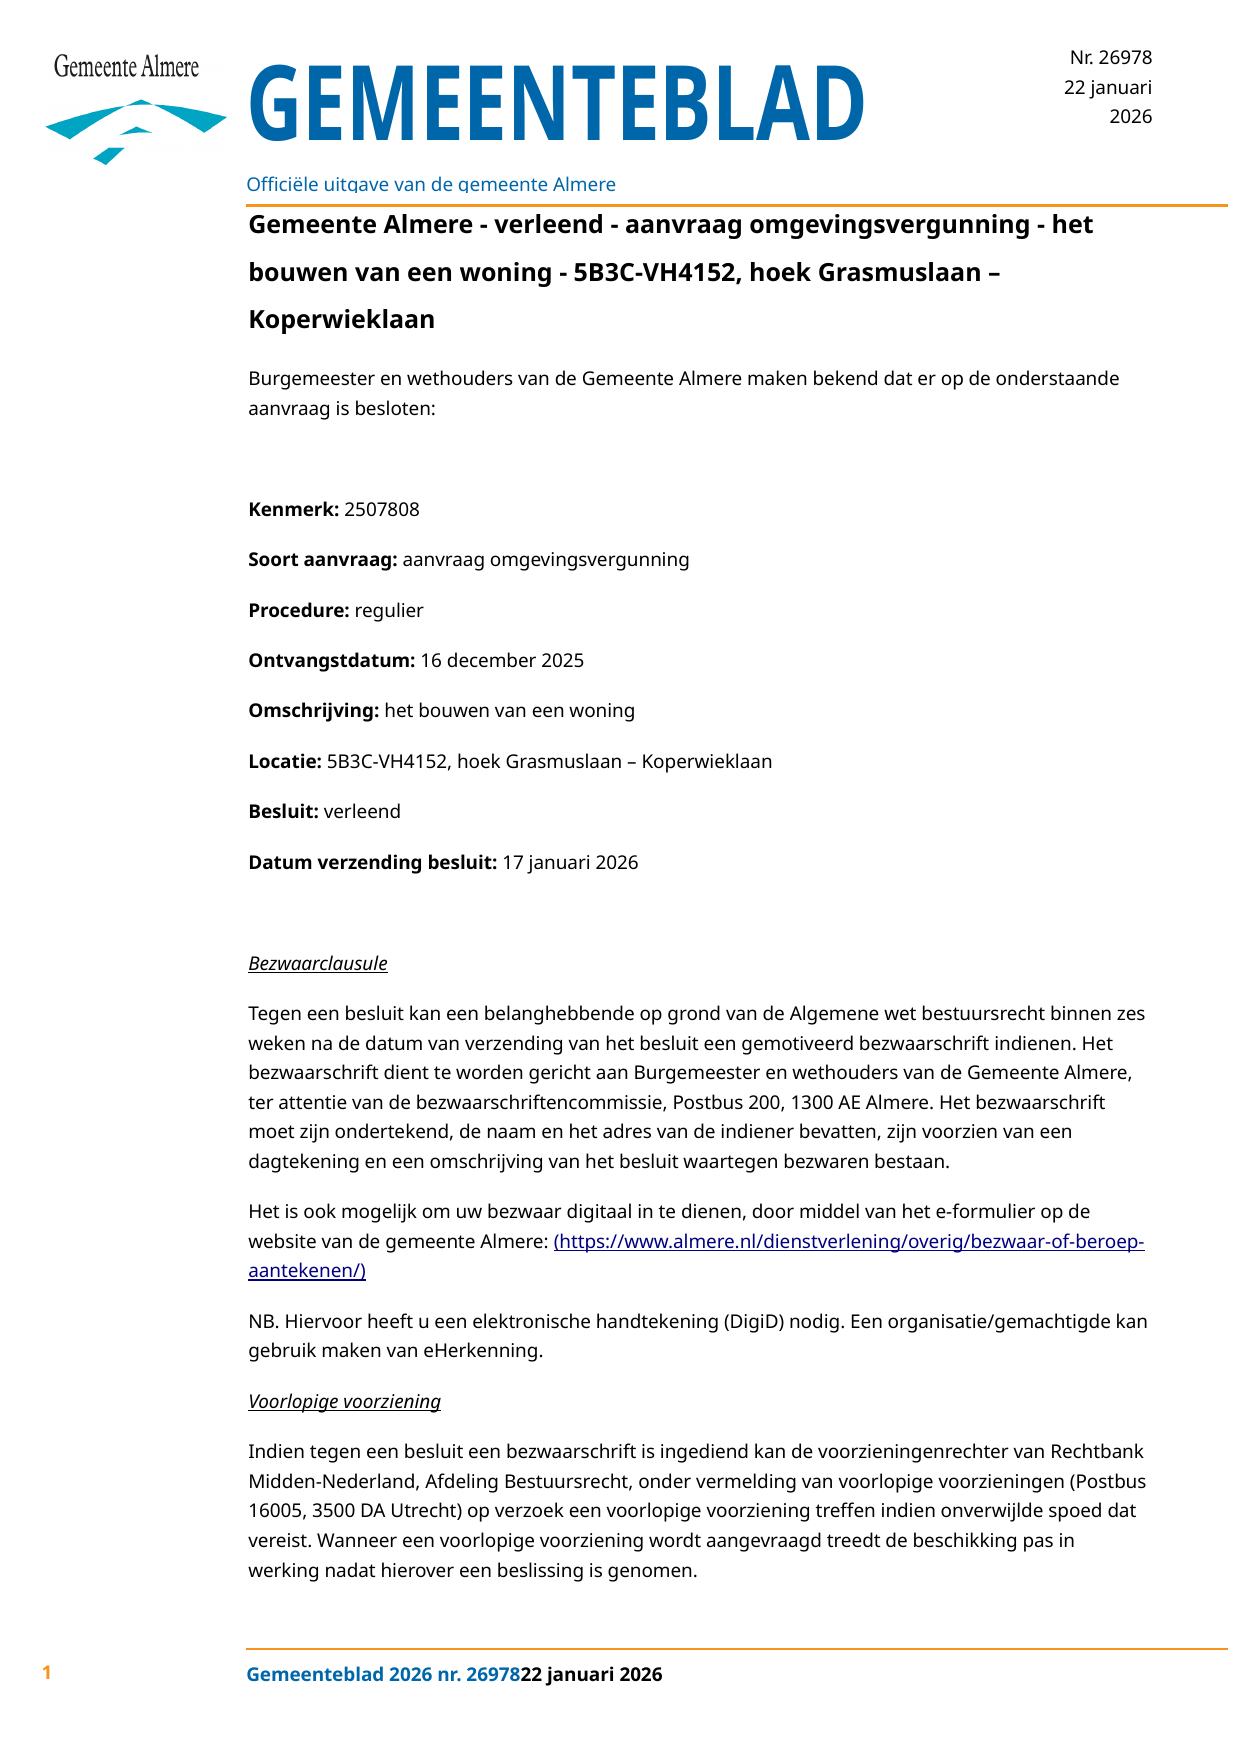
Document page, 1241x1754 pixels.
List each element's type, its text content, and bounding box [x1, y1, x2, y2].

text Datum verzending besluit: 17 januari 2026 [248, 849, 1152, 874]
text Gemeente Almere - verleend - aanvraag omgevingsvergunning - het bouwen van een woning - 5B3C-VH4152, hoek Grasmuslaan – Koperwieklaan [248, 207, 1152, 336]
text Ontvangstdatum: 16 december 2025 [248, 647, 1152, 673]
text Tegen een besluit kan een belanghebbende op grond van de Algemene wet bestuursrecht binnen zes weken na de datum van verzending van het besluit een gemotiveerd bezwaarschrift indienen. Het bezwaarschrift dient te worden gericht aan Burgemeester en wethouders van de Gemeente Almere, ter attentie van de bezwaarschriftencommissie, Postbus 200, 1300 AE Almere. Het bezwaarschrift moet zijn ondertekend, de naam en het adres van de indiener bevatten, zijn voorzien van een dagtekening en een omschrijving van het besluit waartegen bezwaren bestaan. [248, 1000, 1152, 1174]
text Bezwaarclausule [248, 950, 1152, 975]
text Indien tegen een besluit een bezwaarschrift is ingediend kan de voorzieningenrechter van Rechtbank Midden-Nederland, Afdeling Bestuursrecht, onder vermelding van voorlopige voorzieningen (Postbus 16005, 3500 DA Utrecht) op verzoek een voorlopige voorziening treffen indien onverwijlde spoed dat vereist. Wanneer een voorlopige voorziening wordt aangevraagd treedt de beschikking pas in werking nadat hierover een beslissing is genomen. [248, 1438, 1152, 1582]
text Het is ook mogelijk om uw bezwaar digitaal in te dienen, door middel van het e-formulier op de website van de gemeente Almere: (https://www.almere.nl/dienstverlening/overig/bezwaar-of-beroep-aantekenen/) [248, 1198, 1152, 1283]
text Burgemeester en wethouders van de Gemeente Almere maken bekend dat er op de onderstaande aanvraag is besloten: [248, 366, 1152, 421]
text Kenmerk: 2507808 [248, 496, 1152, 522]
text Omschrijving: het bouwen van een woning [248, 698, 1152, 723]
text Besluit: verleend [248, 798, 1152, 824]
text Soort aanvraag: aanvraag omgevingsvergunning [248, 546, 1152, 572]
text Locatie: 5B3C-VH4152, hoek Grasmuslaan – Koperwieklaan [248, 748, 1152, 774]
text Procedure: regulier [248, 597, 1152, 622]
text Voorlopige voorziening [248, 1388, 1152, 1414]
picture [41, 47, 231, 172]
text NB. Hiervoor heeft u een elektronische handtekening (DigiD) nodig. Een organisatie/gemachtigde kan gebruik maken van eHerkenning. [248, 1308, 1152, 1363]
